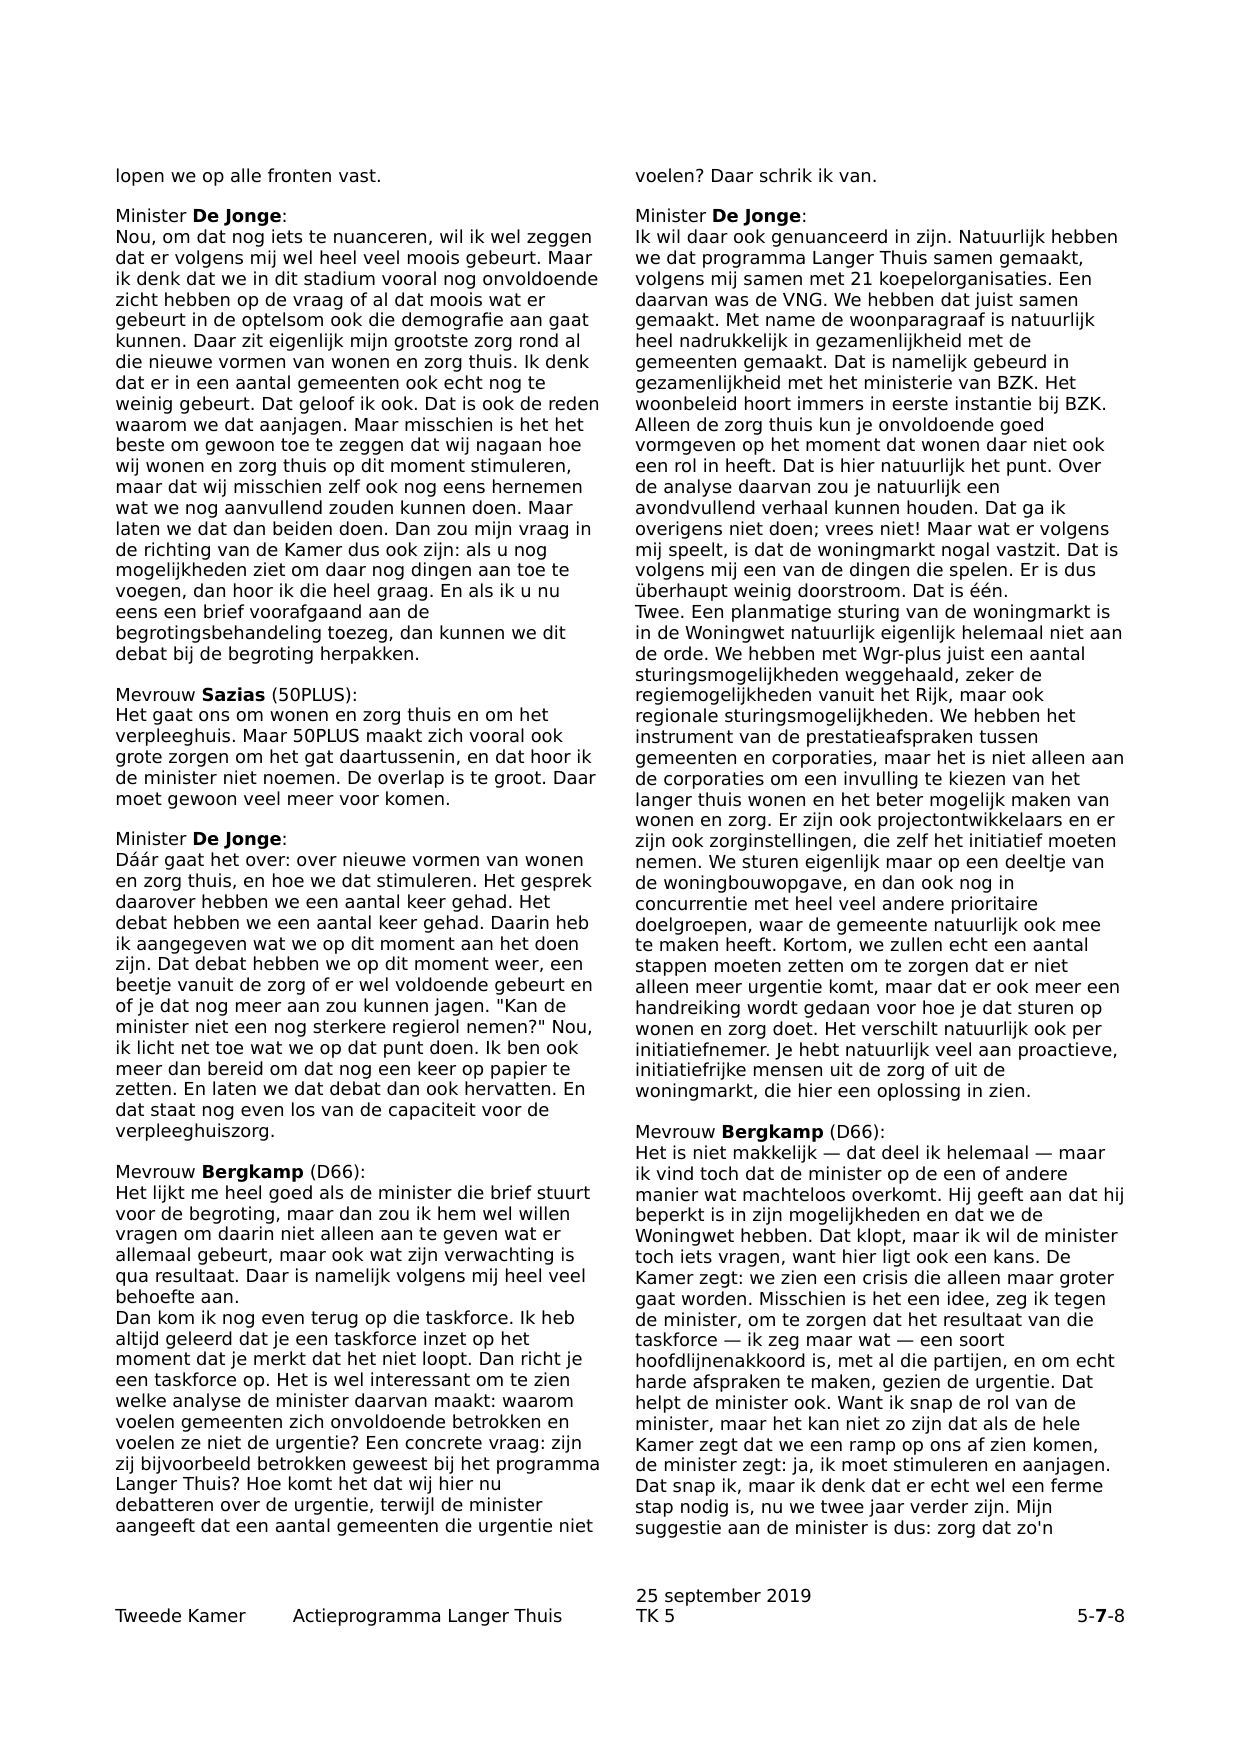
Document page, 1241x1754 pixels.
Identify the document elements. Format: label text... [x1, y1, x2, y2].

text Mevrouw Sazias (50PLUS): [115, 684, 605, 705]
text Minister De Jonge: [115, 206, 605, 227]
text Mevrouw Bergkamp (D66): [115, 1162, 605, 1182]
text Twee. Een planmatige sturing van de woningmarkt is in de Woningwet natuurlijk eigenlijk helemaal niet aan de orde. We hebben met Wgr-plus juist een aantal sturingsmogelijkheden weggehaald, zeker de regiemogelijkheden vanuit het Rijk, maar ook regionale sturingsmogelijkheden. We hebben het instrument van de prestatieafspraken tussen gemeenten en corporaties, maar het is niet alleen aan de corporaties om een invulling te kiezen van het langer thuis wonen en het beter mogelijk maken van wonen en zorg. Er zijn ook projectontwikkelaars en er zijn ook zorginstellingen, die zelf het initiatief moeten nemen. We sturen eigenlijk maar op een deeltje van de woningbouwopgave, en dan ook nog in concurrentie met heel veel andere prioritaire doelgroepen, waar de gemeente natuurlijk ook mee te maken heeft. Kortom, we zullen echt een aantal stappen moeten zetten om te zorgen dat er niet alleen meer urgentie komt, maar dat er ook meer een handreiking wordt gedaan voor hoe je dat sturen op wonen en zorg doet. Het verschilt natuurlijk ook per initiatiefnemer. Je hebt natuurlijk veel aan proactieve, initiatiefrijke mensen uit de zorg of uit de woningmarkt, die hier een oplossing in zien. [635, 602, 1125, 1102]
text Dan kom ik nog even terug op die taskforce. Ik heb altijd geleerd dat je een taskforce inzet op het moment dat je merkt dat het niet loopt. Dan richt je een taskforce op. Het is wel interessant om te zien welke analyse de minister daarvan maakt: waarom voelen gemeenten zich onvoldoende betrokken en voelen ze niet de urgentie? Een concrete vraag: zijn zij bijvoorbeeld betrokken geweest bij het programma Langer Thuis? Hoe komt het dat wij hier nu debatteren over de urgentie, terwijl de minister aangeeft dat een aantal gemeenten die urgentie niet [115, 1307, 605, 1537]
text Mevrouw Bergkamp (D66): [635, 1122, 1125, 1143]
text Minister De Jonge: [115, 829, 605, 850]
text lopen we op alle fronten vast. [115, 165, 605, 186]
text Nou, om dat nog iets te nuanceren, wil ik wel zeggen dat er volgens mij wel heel veel moois gebeurt. Maar ik denk dat we in dit stadium vooral nog onvoldoende zicht hebben op de vraag of al dat moois wat er gebeurt in de optelsom ook die demografie aan gaat kunnen. Daar zit eigenlijk mijn grootste zorg rond al die nieuwe vormen van wonen en zorg thuis. Ik denk dat er in een aantal gemeenten ook echt nog te weinig gebeurt. Dat geloof ik ook. Dat is ook de reden waarom we dat aanjagen. Maar misschien is het het beste om gewoon toe te zeggen dat wij nagaan hoe wij wonen en zorg thuis op dit moment stimuleren, maar dat wij misschien zelf ook nog eens hernemen wat we nog aanvullend zouden kunnen doen. Maar laten we dat dan beiden doen. Dan zou mijn vraag in de richting van de Kamer dus ook zijn: als u nog mogelijkheden ziet om daar nog dingen aan toe te voegen, dan hoor ik die heel graag. En als ik u nu eens een brief voorafgaand aan de begrotingsbehandeling toezeg, dan kunnen we dit debat bij de begroting herpakken. [115, 227, 605, 664]
text Minister De Jonge: [635, 206, 1125, 227]
text Ik wil daar ook genuanceerd in zijn. Natuurlijk hebben we dat programma Langer Thuis samen gemaakt, volgens mij samen met 21 koepelorganisaties. Een daarvan was de VNG. We hebben dat juist samen gemaakt. Met name de woonparagraaf is natuurlijk heel nadrukkelijk in gezamenlijkheid met de gemeenten gemaakt. Dat is namelijk gebeurd in gezamenlijkheid met het ministerie van BZK. Het woonbeleid hoort immers in eerste instantie bij BZK. Alleen de zorg thuis kun je onvoldoende goed vormgeven op het moment dat wonen daar niet ook een rol in heeft. Dat is hier natuurlijk het punt. Over de analyse daarvan zou je natuurlijk een avondvullend verhaal kunnen houden. Dat ga ik overigens niet doen; vrees niet! Maar wat er volgens mij speelt, is dat de woningmarkt nogal vastzit. Dat is volgens mij een van de dingen die spelen. Er is dus überhaupt weinig doorstroom. Dat is één. [635, 227, 1125, 602]
text Het lijkt me heel goed als de minister die brief stuurt voor de begroting, maar dan zou ik hem wel willen vragen om daarin niet alleen aan te geven wat er allemaal gebeurt, maar ook wat zijn verwachting is qua resultaat. Daar is namelijk volgens mij heel veel behoefte aan. [115, 1182, 605, 1307]
text Het is niet makkelijk — dat deel ik helemaal — maar ik vind toch dat de minister op de een of andere manier wat machteloos overkomt. Hij geeft aan dat hij beperkt is in zijn mogelijkheden en dat we de Woningwet hebben. Dat klopt, maar ik wil de minister toch iets vragen, want hier ligt ook een kans. De Kamer zegt: we zien een crisis die alleen maar groter gaat worden. Misschien is het een idee, zeg ik tegen de minister, om te zorgen dat het resultaat van die taskforce — ik zeg maar wat — een soort hoofdlijnenakkoord is, met al die partijen, en om echt harde afspraken te maken, gezien de urgentie. Dat helpt de minister ook. Want ik snap de rol van de minister, maar het kan niet zo zijn dat als de hele Kamer zegt dat we een ramp op ons af zien komen, de minister zegt: ja, ik moet stimuleren en aanjagen. Dat snap ik, maar ik denk dat er echt wel een ferme stap nodig is, nu we twee jaar verder zijn. Mijn suggestie aan de minister is dus: zorg dat zo'n [635, 1143, 1125, 1538]
text Het gaat ons om wonen en zorg thuis en om het verpleeghuis. Maar 50PLUS maakt zich vooral ook grote zorgen om het gat daartussenin, en dat hoor ik de minister niet noemen. De overlap is te groot. Daar moet gewoon veel meer voor komen. [115, 705, 605, 809]
text voelen? Daar schrik ik van. [635, 165, 1125, 186]
text Dáár gaat het over: over nieuwe vormen van wonen en zorg thuis, en hoe we dat stimuleren. Het gesprek daarover hebben we een aantal keer gehad. Het debat hebben we een aantal keer gehad. Daarin heb ik aangegeven wat we op dit moment aan het doen zijn. Dat debat hebben we op dit moment weer, een beetje vanuit de zorg of er wel voldoende gebeurt en of je dat nog meer aan zou kunnen jagen. "Kan de minister niet een nog sterkere regierol nemen?" Nou, ik licht net toe wat we op dat punt doen. Ik ben ook meer dan bereid om dat nog een keer op papier te zetten. En laten we dat debat dan ook hervatten. En dat staat nog even los van de capaciteit voor de verpleeghuiszorg. [115, 850, 605, 1142]
